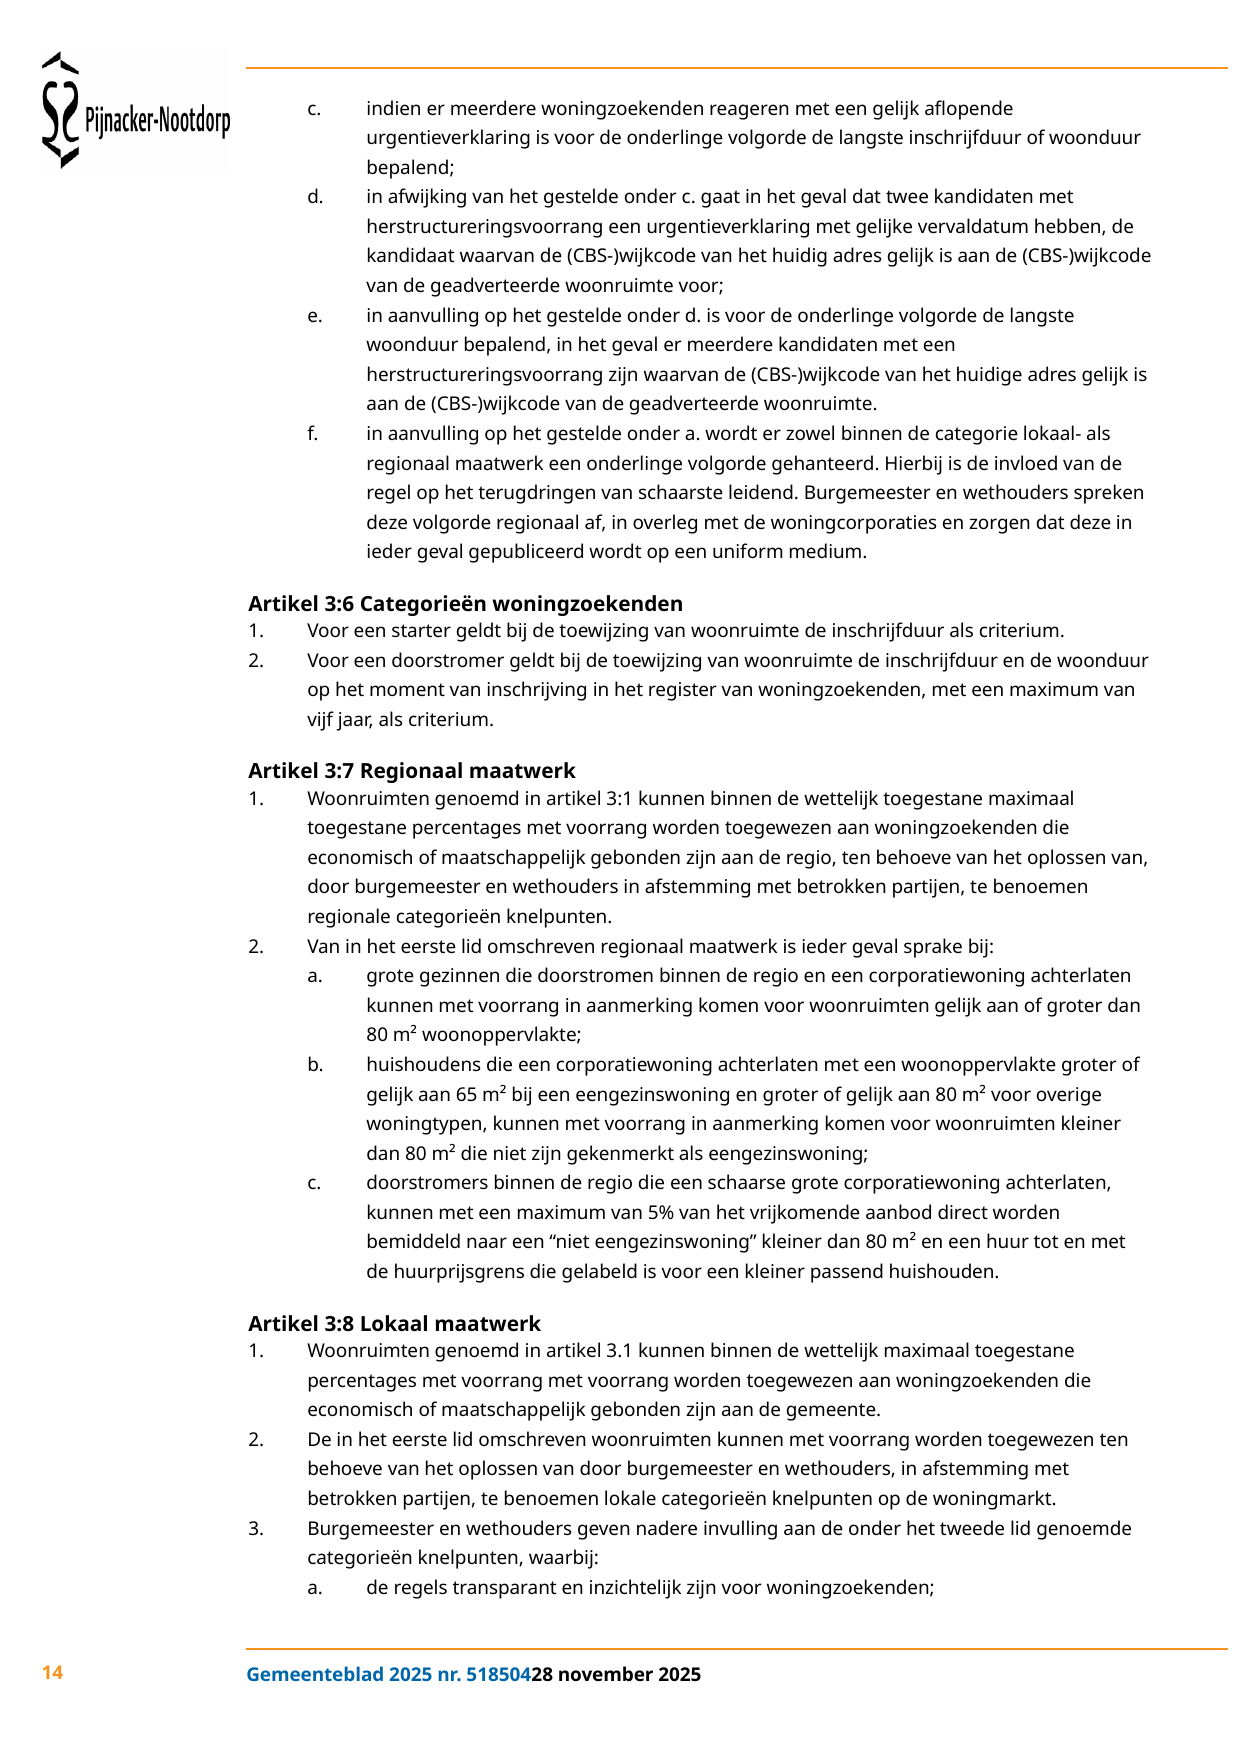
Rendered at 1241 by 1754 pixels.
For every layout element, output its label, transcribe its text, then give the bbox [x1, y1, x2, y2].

list grote gezinnen die doorstromen binnen de regio en een corporatiewoning achterlaten kunnen met voorrang in aanmerking komen voor woonruimten gelijk aan of groter dan 80 m² woonoppervlakte; [307, 962, 1152, 1047]
list in afwijking van het gestelde onder c. gaat in het geval dat twee kandidaten met herstructureringsvoorrang een urgentieverklaring met gelijke vervaldatum hebben, de kandidaat waarvan de (CBS-)wijkcode van het huidig adres gelijk is aan de (CBS-)wijkcode van de geadverteerde woonruimte voor; [307, 183, 1152, 298]
list De in het eerste lid omschreven woonruimten kunnen met voorrang worden toegewezen ten behoeve van het oplossen van door burgemeester en wethouders, in afstemming met betrokken partijen, te benoemen lokale categorieën knelpunten op de woningmarkt. [248, 1426, 1152, 1511]
list Voor een starter geldt bij de toewijzing van woonruimte de inschrijfduur als criterium. [248, 617, 1152, 643]
list in aanvulling op het gestelde onder a. wordt er zowel binnen de categorie lokaal- als regionaal maatwerk een onderlinge volgorde gehanteerd. Hierbij is de invloed van de regel op het terugdringen van schaarste leidend. Burgemeester en wethouders spreken deze volgorde regionaal af, in overleg met de woningcorporaties en zorgen dat deze in ieder geval gepubliceerd wordt op een uniform medium. [307, 420, 1152, 564]
list huishoudens die een corporatiewoning achterlaten met een woonoppervlakte groter of gelijk aan 65 m² bij een eengezinswoning en groter of gelijk aan 80 m² voor overige woningtypen, kunnen met voorrang in aanmerking komen voor woonruimten kleiner dan 80 m² die niet zijn gekenmerkt als eengezinswoning; [307, 1051, 1152, 1166]
text Artikel 3:8 Lokaal maatwerk [248, 1309, 1152, 1337]
list Voor een doorstromer geldt bij de toewijzing van woonruimte de inschrijfduur en de woonduur op het moment van inschrijving in het register van woningzoekenden, met een maximum van vijf jaar, als criterium. [248, 647, 1152, 732]
picture [41, 47, 231, 172]
list de regels transparant en inzichtelijk zijn voor woningzoekenden; [307, 1574, 1152, 1599]
list doorstromers binnen de regio die een schaarse grote corporatiewoning achterlaten, kunnen met een maximum van 5% van het vrijkomende aanbod direct worden bemiddeld naar een “niet eengezinswoning” kleiner dan 80 m² en een huur tot en met de huurprijsgrens die gelabeld is voor een kleiner passend huishouden. [307, 1169, 1152, 1284]
list Van in het eerste lid omschreven regionaal maatwerk is ieder geval sprake bij: [248, 933, 1152, 959]
text Artikel 3:7 Regionaal maatwerk [248, 757, 1152, 785]
list in aanvulling op het gestelde onder d. is voor de onderlinge volgorde de langste woonduur bepalend, in het geval er meerdere kandidaten met een herstructureringsvoorrang zijn waarvan de (CBS-)wijkcode van het huidige adres gelijk is aan de (CBS-)wijkcode van de geadverteerde woonruimte. [307, 302, 1152, 416]
text Artikel 3:6 Categorieën woningzoekenden [248, 589, 1152, 617]
list Woonruimten genoemd in artikel 3.1 kunnen binnen de wettelijk maximaal toegestane percentages met voorrang met voorrang worden toegewezen aan woningzoekenden die economisch of maatschappelijk gebonden zijn aan de gemeente. [248, 1337, 1152, 1422]
list Woonruimten genoemd in artikel 3:1 kunnen binnen de wettelijk toegestane maximaal toegestane percentages met voorrang worden toegewezen aan woningzoekenden die economisch of maatschappelijk gebonden zijn aan de regio, ten behoeve van het oplossen van, door burgemeester en wethouders in afstemming met betrokken partijen, te benoemen regionale categorieën knelpunten. [248, 785, 1152, 929]
list indien er meerdere woningzoekenden reageren met een gelijk aflopende urgentieverklaring is voor de onderlinge volgorde de langste inschrijfduur of woonduur bepalend; [307, 95, 1152, 180]
list Burgemeester en wethouders geven nadere invulling aan de onder het tweede lid genoemde categorieën knelpunten, waarbij: [248, 1515, 1152, 1570]
